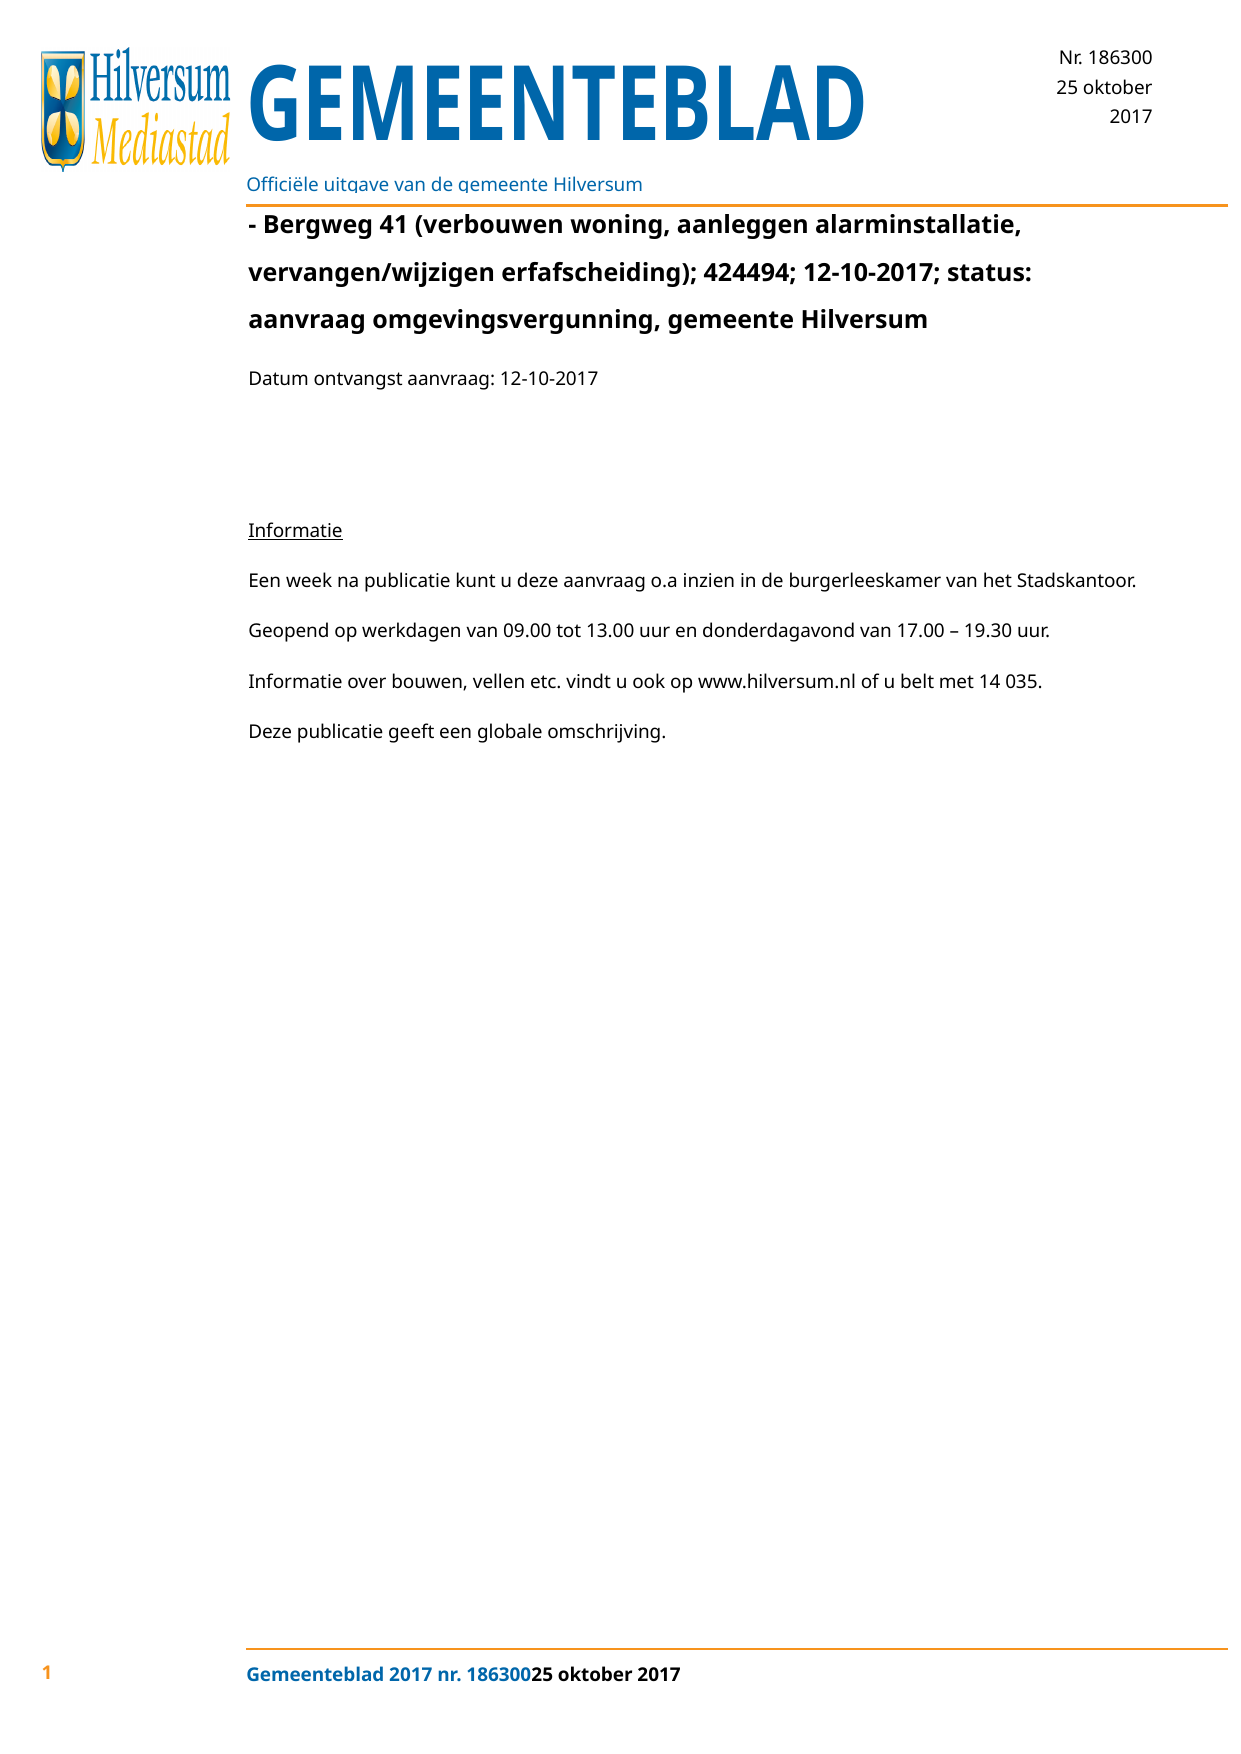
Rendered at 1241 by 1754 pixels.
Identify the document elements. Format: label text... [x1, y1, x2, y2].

picture [41, 47, 231, 172]
text Deze publicatie geeft een globale omschrijving. [248, 718, 1152, 744]
text Een week na publicatie kunt u deze aanvraag o.a inzien in de burgerleeskamer van het Stadskantoor. [248, 567, 1152, 593]
text Informatie [248, 517, 1152, 542]
text Geopend op werkdagen van 09.00 tot 13.00 uur en donderdagavond van 17.00 – 19.30 uur. [248, 618, 1152, 643]
text Informatie over bouwen, vellen etc. vindt u ook op www.hilversum.nl of u belt met 14 035. [248, 668, 1152, 694]
text Datum ontvangst aanvraag: 12-10-2017 [248, 366, 1152, 391]
text - Bergweg 41 (verbouwen woning, aanleggen alarminstallatie, vervangen/wijzigen erfafscheiding); 424494; 12-10-2017; status: aanvraag omgevingsvergunning, gemeente Hilversum [248, 207, 1152, 336]
